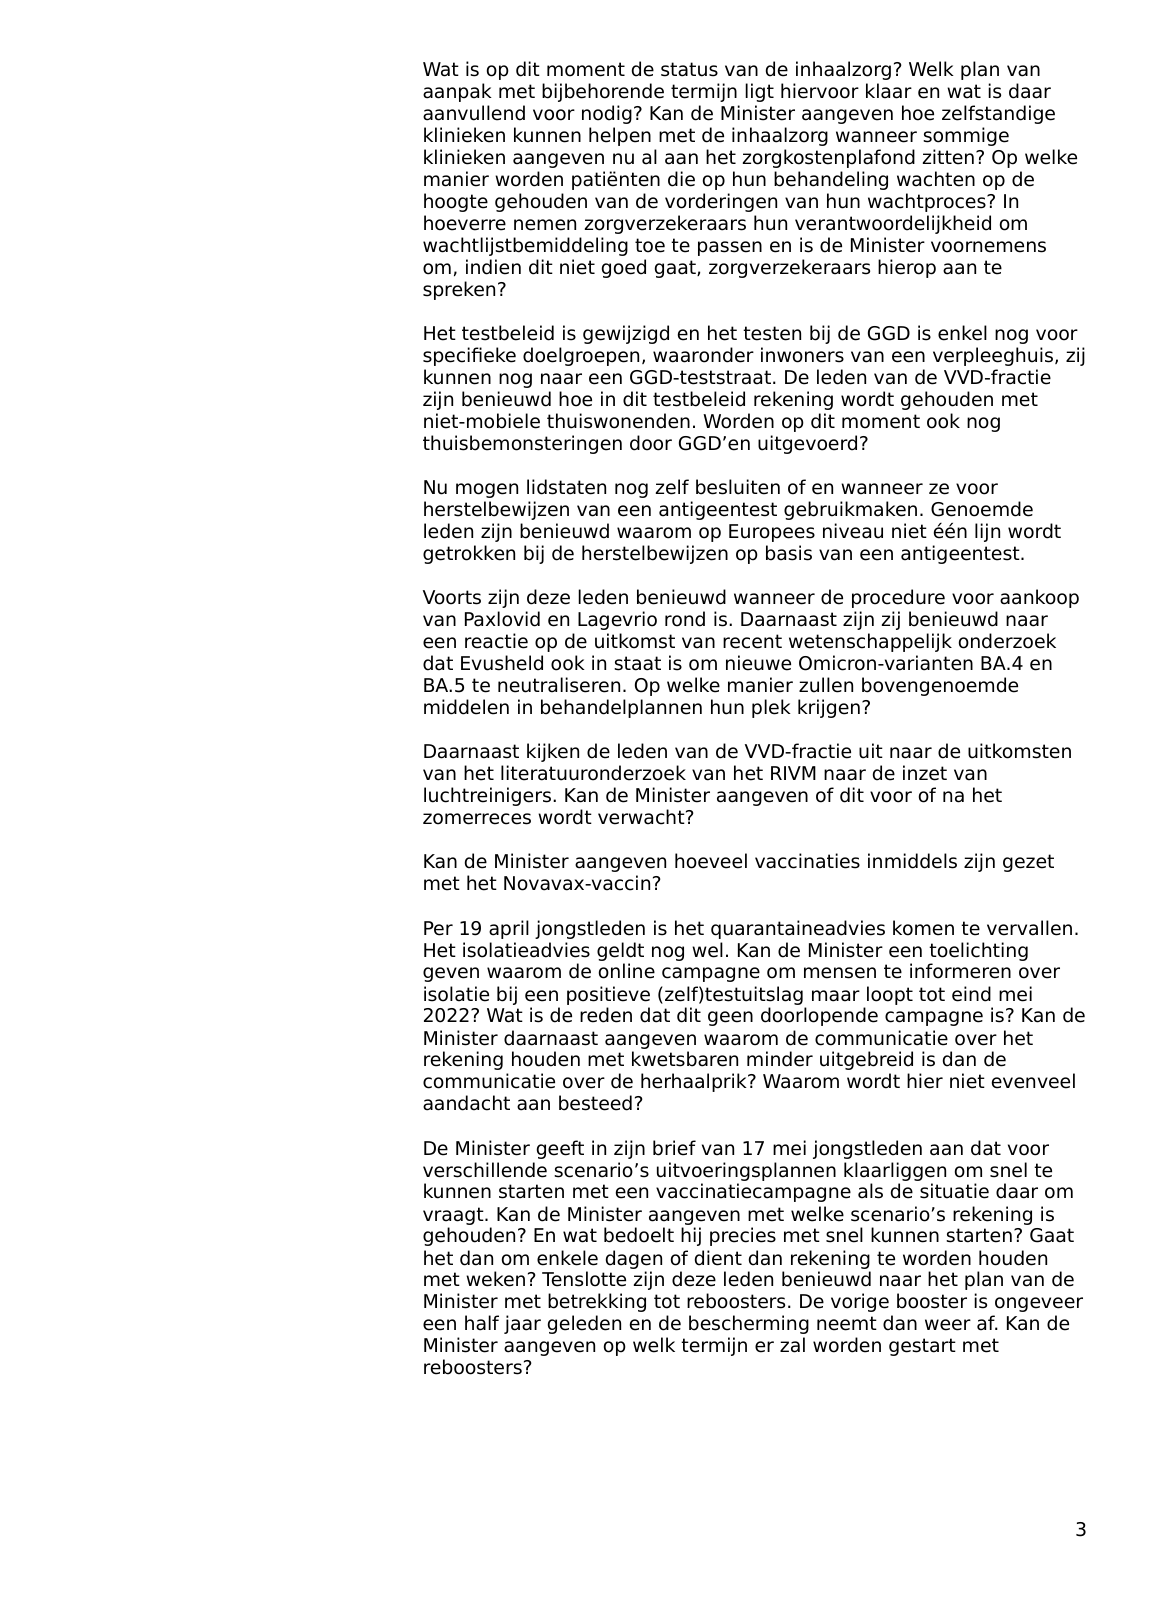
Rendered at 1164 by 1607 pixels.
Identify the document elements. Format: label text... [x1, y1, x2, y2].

text Voorts zijn deze leden benieuwd wanneer de procedure voor aankoop van Paxlovid en Lagevrio rond is. Daarnaast zijn zij benieuwd naar een reactie op de uitkomst van recent wetenschappelijk onderzoek dat Evusheld ook in staat is om nieuwe Omicron-varianten BA.4 en BA.5 te neutraliseren. Op welke manier zullen bovengenoemde middelen in behandelplannen hun plek krijgen? [422, 587, 1087, 719]
text De Minister geeft in zijn brief van 17 mei jongstleden aan dat voor verschillende scenario’s uitvoeringsplannen klaarliggen om snel te kunnen starten met een vaccinatiecampagne als de situatie daar om vraagt. Kan de Minister aangeven met welke scenario’s rekening is gehouden? En wat bedoelt hij precies met snel kunnen starten? Gaat het dan om enkele dagen of dient dan rekening te worden houden met weken? Tenslotte zijn deze leden benieuwd naar het plan van de Minister met betrekking tot reboosters. De vorige booster is ongeveer een half jaar geleden en de bescherming neemt dan weer af. Kan de Minister aangeven op welk termijn er zal worden gestart met reboosters? [422, 1137, 1087, 1379]
text Kan de Minister aangeven hoeveel vaccinaties inmiddels zijn gezet met het Novavax-vaccin? [422, 851, 1087, 895]
text Wat is op dit moment de status van de inhaalzorg? Welk plan van aanpak met bijbehorende termijn ligt hiervoor klaar en wat is daar aanvullend voor nodig? Kan de Minister aangeven hoe zelfstandige klinieken kunnen helpen met de inhaalzorg wanneer sommige klinieken aangeven nu al aan het zorgkostenplafond zitten? Op welke manier worden patiënten die op hun behandeling wachten op de hoogte gehouden van de vorderingen van hun wachtproces? In hoeverre nemen zorgverzekeraars hun verantwoordelijkheid om wachtlijstbemiddeling toe te passen en is de Minister voornemens om, indien dit niet goed gaat, zorgverzekeraars hierop aan te spreken? [422, 59, 1087, 301]
text Daarnaast kijken de leden van de VVD-fractie uit naar de uitkomsten van het literatuuronderzoek van het RIVM naar de inzet van luchtreinigers. Kan de Minister aangeven of dit voor of na het zomerreces wordt verwacht? [422, 741, 1087, 829]
text Het testbeleid is gewijzigd en het testen bij de GGD is enkel nog voor specifieke doelgroepen, waaronder inwoners van een verpleeghuis, zij kunnen nog naar een GGD-teststraat. De leden van de VVD-fractie zijn benieuwd hoe in dit testbeleid rekening wordt gehouden met niet-mobiele thuiswonenden. Worden op dit moment ook nog thuisbemonsteringen door GGD’en uitgevoerd? [422, 323, 1087, 455]
text Per 19 april jongstleden is het quarantaineadvies komen te vervallen. Het isolatieadvies geldt nog wel. Kan de Minister een toelichting geven waarom de online campagne om mensen te informeren over isolatie bij een positieve (zelf)testuitslag maar loopt tot eind mei 2022? Wat is de reden dat dit geen doorlopende campagne is? Kan de Minister daarnaast aangeven waarom de communicatie over het rekening houden met kwetsbaren minder uitgebreid is dan de communicatie over de herhaalprik? Waarom wordt hier niet evenveel aandacht aan besteed? [422, 917, 1087, 1115]
text Nu mogen lidstaten nog zelf besluiten of en wanneer ze voor herstelbewijzen van een antigeentest gebruikmaken. Genoemde leden zijn benieuwd waarom op Europees niveau niet één lijn wordt getrokken bij de herstelbewijzen op basis van een antigeentest. [422, 477, 1087, 565]
